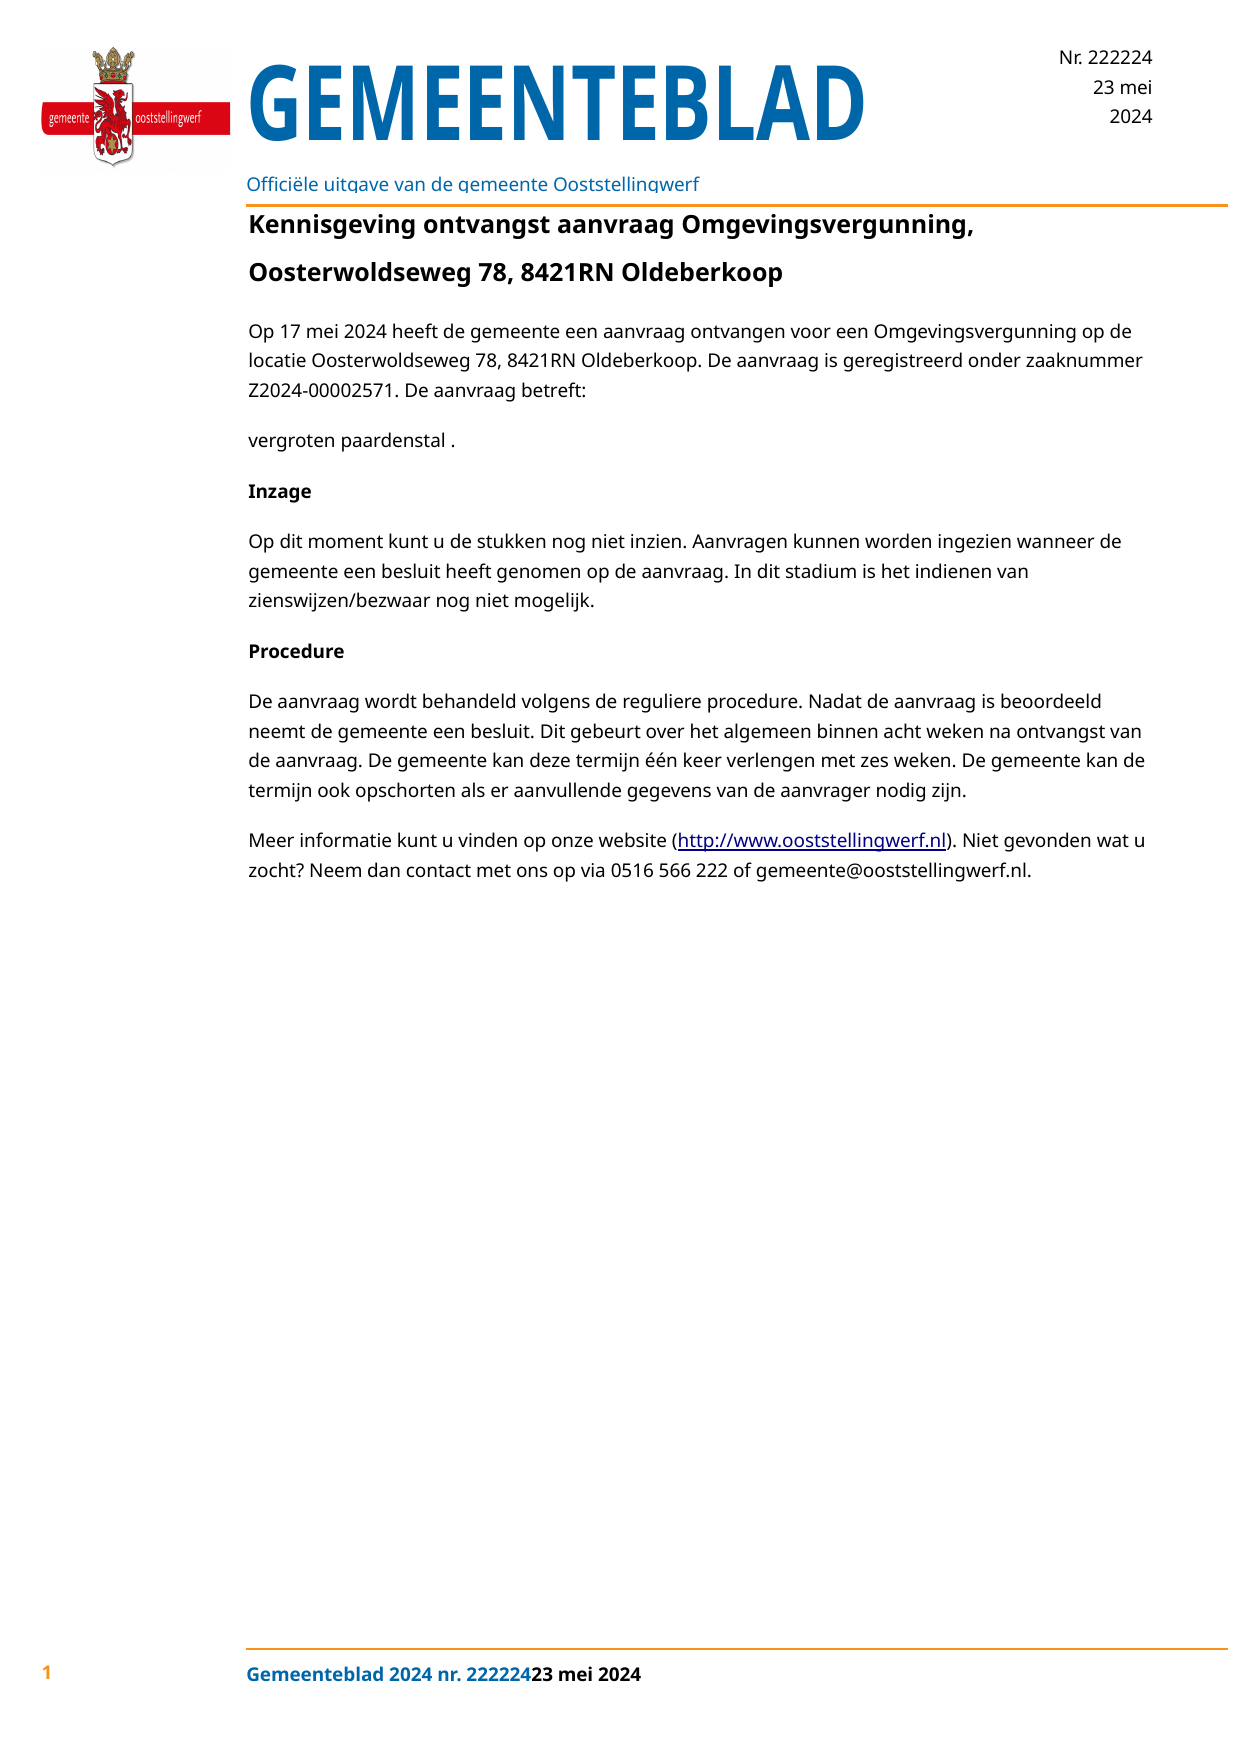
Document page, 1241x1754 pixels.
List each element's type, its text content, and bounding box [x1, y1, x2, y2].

picture [41, 47, 231, 172]
text vergroten paardenstal . [248, 427, 1152, 453]
text Inzage [248, 478, 1152, 504]
text Op dit moment kunt u de stukken nog niet inzien. Aanvragen kunnen worden ingezien wanneer de gemeente een besluit heeft genomen op de aanvraag. In dit stadium is het indienen van zienswijzen/bezwaar nog niet mogelijk. [248, 528, 1152, 613]
text Meer informatie kunt u vinden op onze website (http://www.ooststellingwerf.nl). Niet gevonden wat u zocht? Neem dan contact met ons op via 0516 566 222 of gemeente@ooststellingwerf.nl. [248, 827, 1152, 883]
text Op 17 mei 2024 heeft de gemeente een aanvraag ontvangen voor een Omgevingsvergunning op de locatie Oosterwoldseweg 78, 8421RN Oldeberkoop. De aanvraag is geregistreerd onder zaaknummer Z2024-00002571. De aanvraag betreft: [248, 318, 1152, 403]
text Kennisgeving ontvangst aanvraag Omgevingsvergunning, Oosterwoldseweg 78, 8421RN Oldeberkoop [248, 207, 1152, 288]
text Procedure [248, 638, 1152, 664]
text De aanvraag wordt behandeld volgens de reguliere procedure. Nadat de aanvraag is beoordeeld neemt de gemeente een besluit. Dit gebeurt over het algemeen binnen acht weken na ontvangst van de aanvraag. De gemeente kan deze termijn één keer verlengen met zes weken. De gemeente kan de termijn ook opschorten als er aanvullende gegevens van de aanvrager nodig zijn. [248, 688, 1152, 803]
